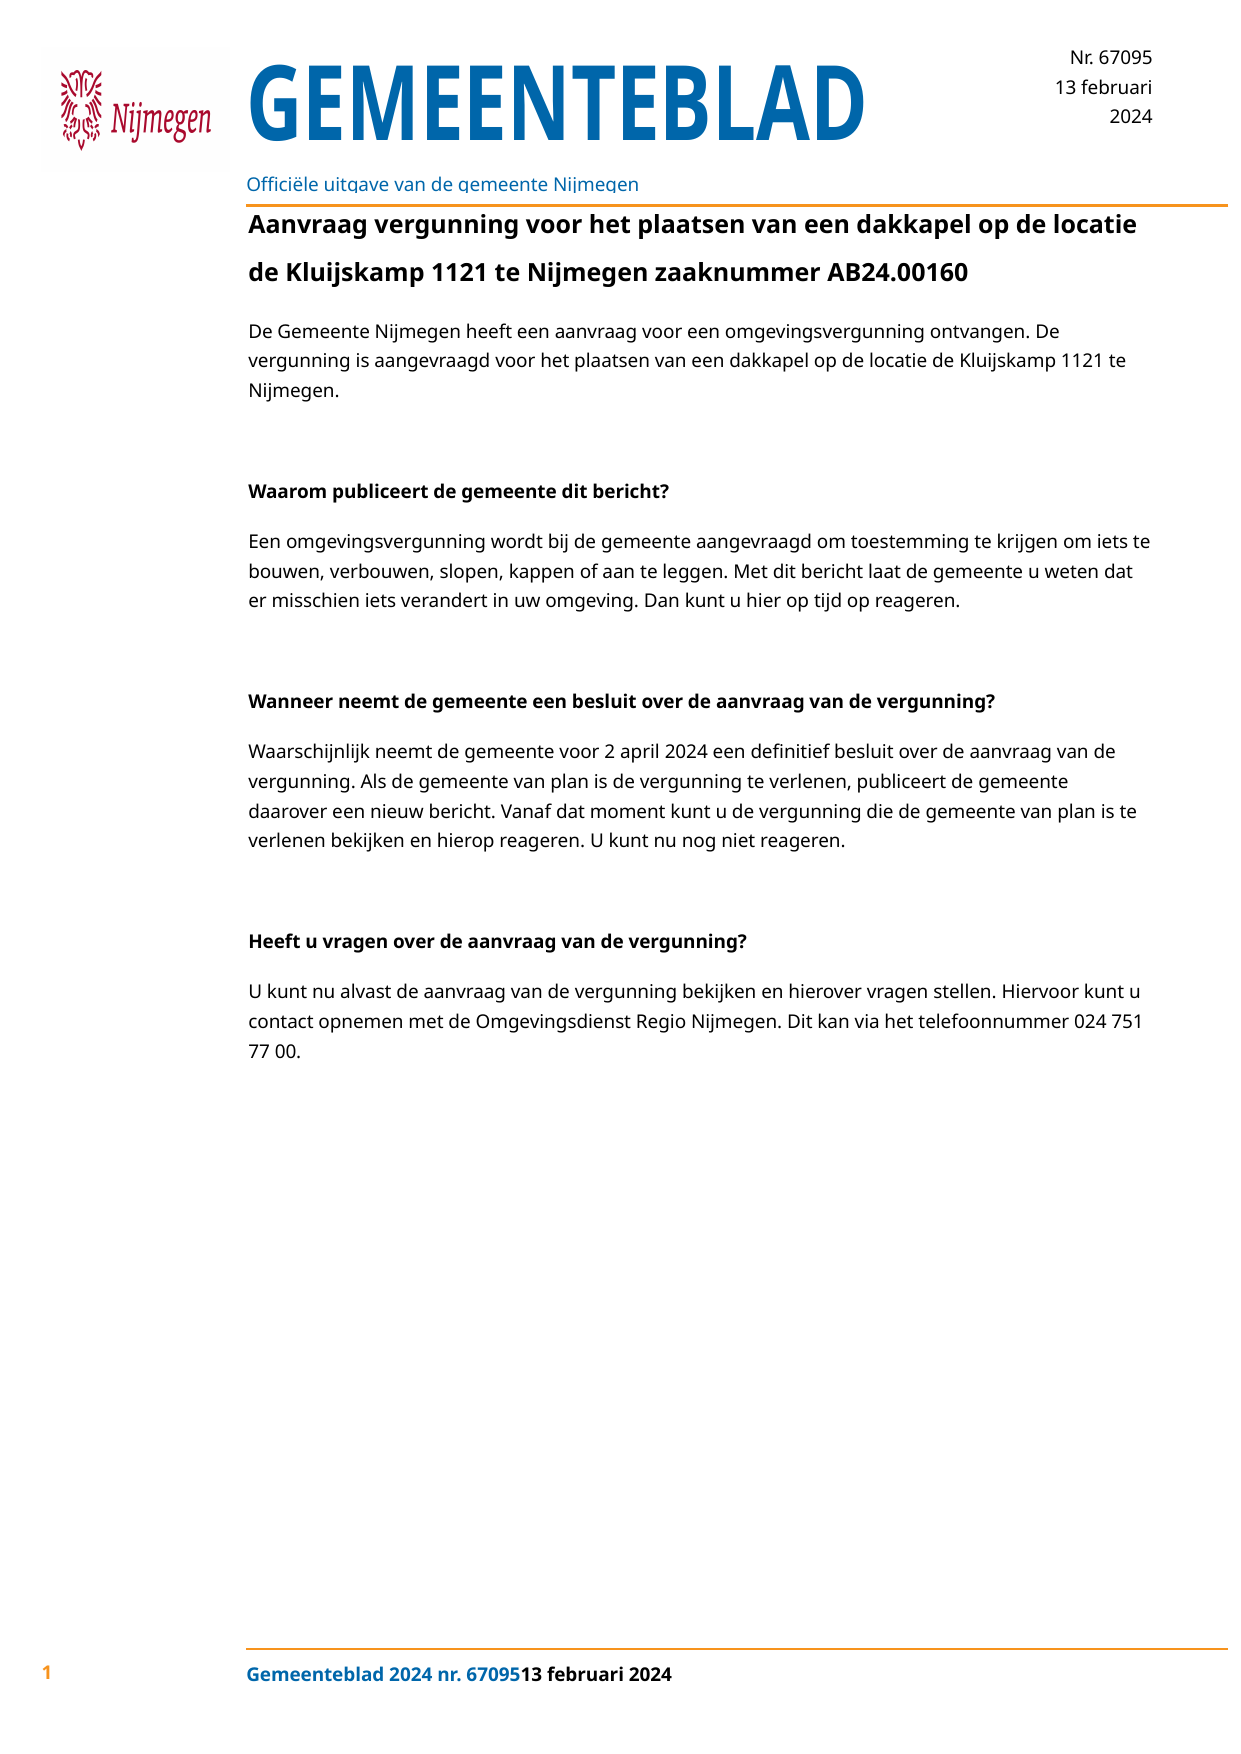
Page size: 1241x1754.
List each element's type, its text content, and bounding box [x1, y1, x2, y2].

text De Gemeente Nijmegen heeft een aanvraag voor een omgevingsvergunning ontvangen. De vergunning is aangevraagd voor het plaatsen van een dakkapel op de locatie de Kluijskamp 1121 te Nijmegen. [248, 318, 1152, 403]
text Aanvraag vergunning voor het plaatsen van een dakkapel op de locatie de Kluijskamp 1121 te Nijmegen zaaknummer AB24.00160 [248, 207, 1152, 288]
text Waarom publiceert de gemeente dit bericht? [248, 478, 1152, 504]
text U kunt nu alvast de aanvraag van de vergunning bekijken en hierover vragen stellen. Hiervoor kunt u contact opnemen met de Omgevingsdienst Regio Nijmegen. Dit kan via het telefoonnummer 024 751 77 00. [248, 979, 1152, 1064]
text Wanneer neemt de gemeente een besluit over de aanvraag van de vergunning? [248, 688, 1152, 714]
text Waarschijnlijk neemt de gemeente voor 2 april 2024 een definitief besluit over de aanvraag van de vergunning. Als de gemeente van plan is de vergunning te verlenen, publiceert de gemeente daarover een nieuw bericht. Vanaf dat moment kunt u de vergunning die de gemeente van plan is te verlenen bekijken en hierop reageren. U kunt nu nog niet reageren. [248, 739, 1152, 853]
text Heeft u vragen over de aanvraag van de vergunning? [248, 928, 1152, 954]
picture [41, 47, 231, 172]
text Een omgevingsvergunning wordt bij de gemeente aangevraagd om toestemming te krijgen om iets te bouwen, verbouwen, slopen, kappen of aan te leggen. Met dit bericht laat de gemeente u weten dat er misschien iets verandert in uw omgeving. Dan kunt u hier op tijd op reageren. [248, 528, 1152, 613]
